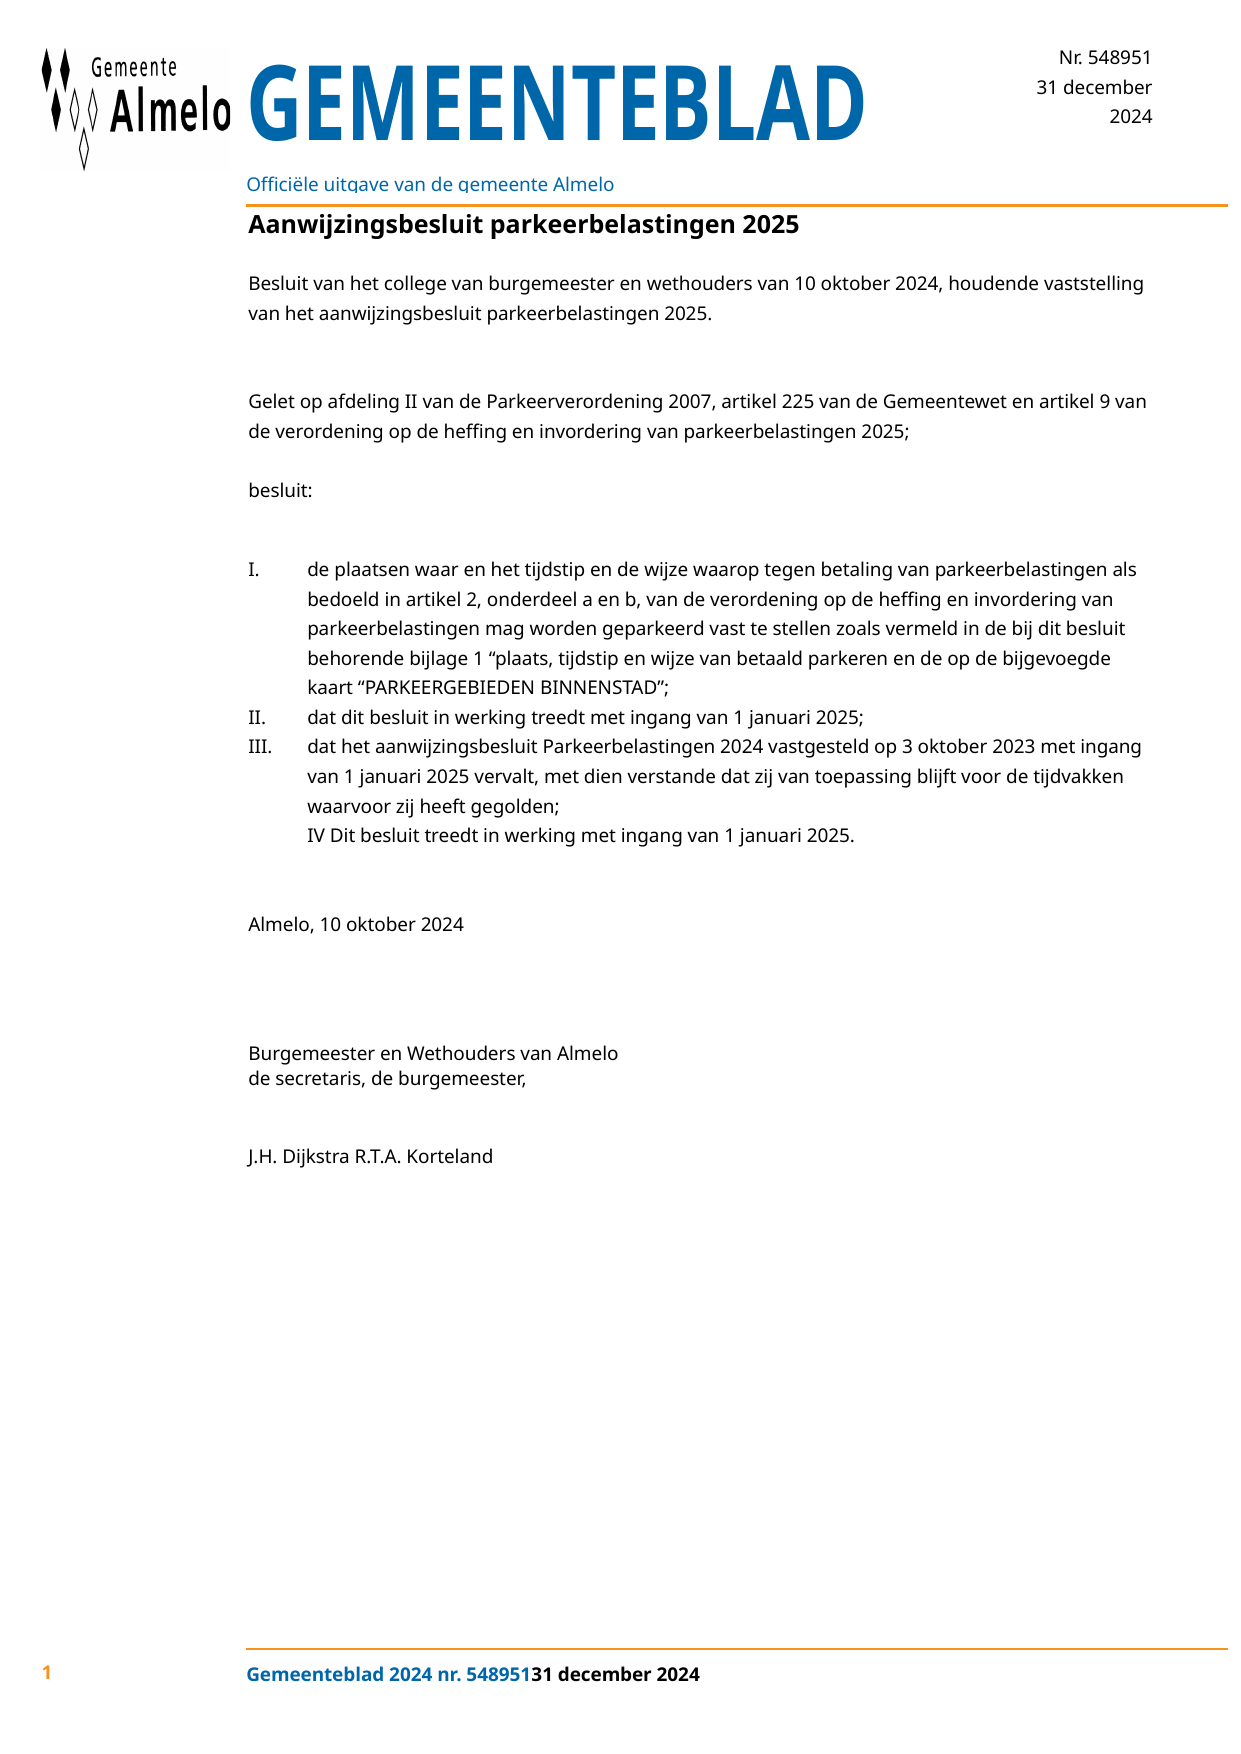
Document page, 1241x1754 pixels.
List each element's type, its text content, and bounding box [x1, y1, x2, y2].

text de secretaris, de burgemeester, [248, 1066, 1152, 1091]
text Burgemeester en Wethouders van Almelo [248, 1040, 1152, 1066]
list dat het aanwijzingsbesluit Parkeerbelastingen 2024 vastgesteld op 3 oktober 2023 met ingang van 1 januari 2025 vervalt, met dien verstande dat zij van toepassing blijft voor de tijdvakken waarvoor zij heeft gegolden; [248, 734, 1152, 819]
text besluit: [248, 477, 1152, 503]
list IV Dit besluit treedt in werking met ingang van 1 januari 2025. [248, 822, 1152, 848]
picture [41, 47, 231, 172]
list de plaatsen waar en het tijdstip en de wijze waarop tegen betaling van parkeerbelastingen als bedoeld in artikel 2, onderdeel a en b, van de verordening op de heffing en invordering van parkeerbelastingen mag worden geparkeerd vast te stellen zoals vermeld in de bij dit besluit behorende bijlage 1 “plaats, tijdstip en wijze van betaald parkeren en de op de bijgevoegde kaart “PARKEERGEBIEDEN BINNENSTAD”; [248, 556, 1152, 700]
text Gelet op afdeling II van de Parkeerverordening 2007, artikel 225 van de Gemeentewet en artikel 9 van de verordening op de heffing en invordering van parkeerbelastingen 2025; [248, 389, 1152, 444]
list dat dit besluit in werking treedt met ingang van 1 januari 2025; [248, 704, 1152, 730]
text Aanwijzingsbesluit parkeerbelastingen 2025 [248, 207, 1152, 241]
text J.H. Dijkstra R.T.A. Korteland [248, 1143, 1152, 1168]
text Almelo, 10 oktober 2024 [248, 911, 1152, 937]
text Besluit van het college van burgemeester en wethouders van 10 oktober 2024, houdende vaststelling van het aanwijzingsbesluit parkeerbelastingen 2025. [248, 270, 1152, 326]
